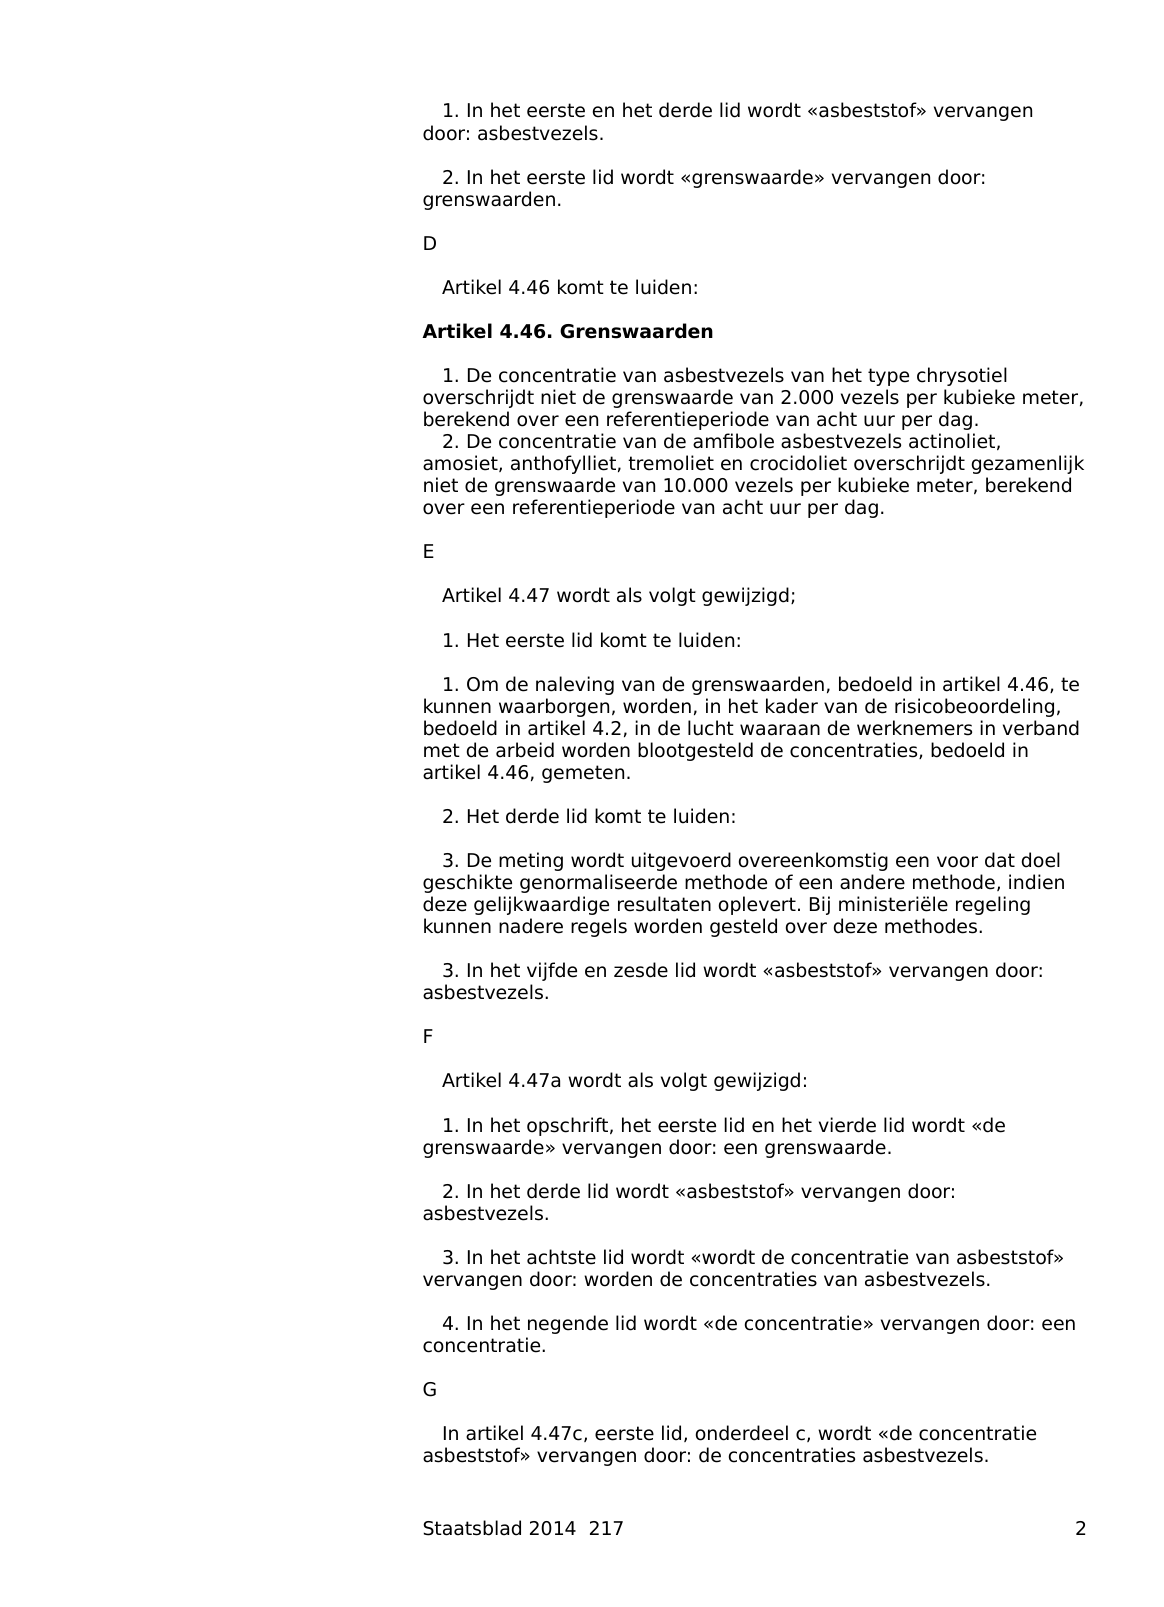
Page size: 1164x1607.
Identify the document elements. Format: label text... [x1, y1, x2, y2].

text D [422, 233, 1087, 255]
text 2. Het derde lid komt te luiden: [422, 806, 1087, 828]
text 1. Het eerste lid komt te luiden: [422, 629, 1087, 652]
text Artikel 4.47a wordt als volgt gewijzigd: [422, 1070, 1087, 1092]
text 3. De meting wordt uitgevoerd overeenkomstig een voor dat doel geschikte genormaliseerde methode of een andere methode, indien deze gelijkwaardige resultaten oplevert. Bij ministeriële regeling kunnen nadere regels worden gesteld over deze methodes. [422, 850, 1087, 938]
text Artikel 4.46 komt te luiden: [422, 277, 1087, 299]
text 3. In het vijfde en zesde lid wordt «asbeststof» vervangen door: asbestvezels. [422, 960, 1087, 1004]
text G [422, 1379, 1087, 1401]
text 1. De concentratie van asbestvezels van het type chrysotiel overschrijdt niet de grenswaarde van 2.000 vezels per kubieke meter, berekend over een referentieperiode van acht uur per dag. [422, 365, 1087, 431]
text F [422, 1026, 1087, 1048]
text 3. In het achtste lid wordt «wordt de concentratie van asbeststof» vervangen door: worden de concentraties van asbestvezels. [422, 1247, 1087, 1291]
subtitle Artikel 4.46. Grenswaarden [422, 321, 1087, 343]
text 1. In het opschrift, het eerste lid en het vierde lid wordt «de grenswaarde» vervangen door: een grenswaarde. [422, 1114, 1087, 1158]
text 1. Om de naleving van de grenswaarden, bedoeld in artikel 4.46, te kunnen waarborgen, worden, in het kader van de risicobeoordeling, bedoeld in artikel 4.2, in de lucht waaraan de werknemers in verband met de arbeid worden blootgesteld de concentraties, bedoeld in artikel 4.46, gemeten. [422, 674, 1087, 784]
text Artikel 4.47 wordt als volgt gewijzigd; [422, 585, 1087, 607]
text In artikel 4.47c, eerste lid, onderdeel c, wordt «de concentratie asbeststof» vervangen door: de concentraties asbestvezels. [422, 1423, 1087, 1467]
text 2. In het derde lid wordt «asbeststof» vervangen door: asbestvezels. [422, 1181, 1087, 1225]
text 2. De concentratie van de amfibole asbestvezels actinoliet, amosiet, anthofylliet, tremoliet en crocidoliet overschrijdt gezamenlijk niet de grenswaarde van 10.000 vezels per kubieke meter, berekend over een referentieperiode van acht uur per dag. [422, 431, 1087, 519]
text 4. In het negende lid wordt «de concentratie» vervangen door: een concentratie. [422, 1313, 1087, 1357]
text 1. In het eerste en het derde lid wordt «asbeststof» vervangen door: asbestvezels. [422, 100, 1087, 144]
text 2. In het eerste lid wordt «grenswaarde» vervangen door: grenswaarden. [422, 167, 1087, 211]
text E [422, 541, 1087, 563]
